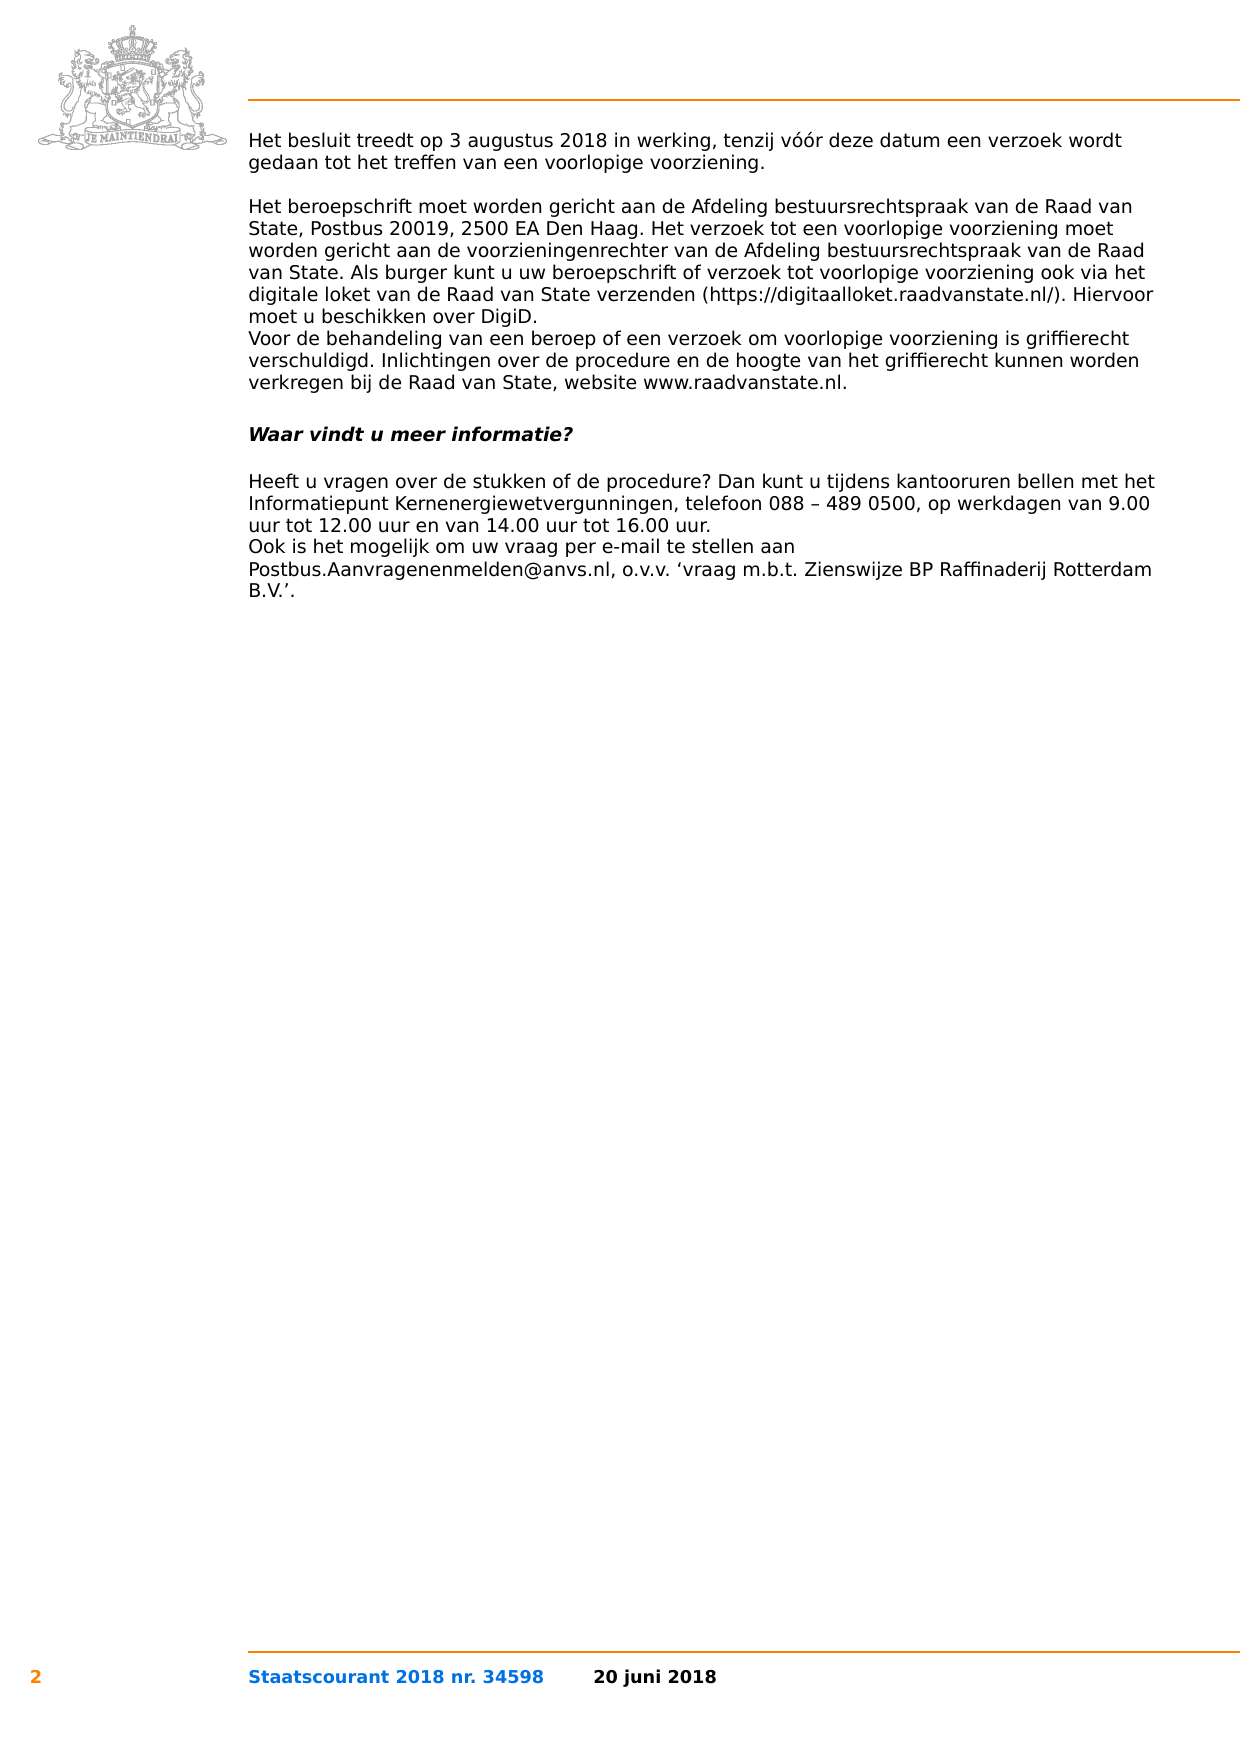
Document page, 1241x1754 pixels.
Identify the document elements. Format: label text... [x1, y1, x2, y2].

text Ook is het mogelijk om uw vraag per e-mail te stellen aan Postbus.Aanvragenenmelden@anvs.nl, o.v.v. ‘vraag m.b.t. Zienswijze BP Raffinaderij Rotterdam B.V.’. [248, 536, 1163, 602]
text Heeft u vragen over de stukken of de procedure? Dan kunt u tijdens kantooruren bellen met het Informatiepunt Kernenergiewetvergunningen, telefoon 088 – 489 0500, op werkdagen van 9.00 uur tot 12.00 uur en van 14.00 uur tot 16.00 uur. [248, 471, 1163, 536]
picture [38, 25, 227, 150]
text Het beroepschrift moet worden gericht aan de Afdeling bestuursrechtspraak van de Raad van State, Postbus 20019, 2500 EA Den Haag. Het verzoek tot een voorlopige voorziening moet worden gericht aan de voorzieningenrechter van de Afdeling bestuursrechtspraak van de Raad van State. Als burger kunt u uw beroepschrift of verzoek tot voorlopige voorziening ook via het digitale loket van de Raad van State verzenden (https://digitaalloket.raadvanstate.nl/). Hiervoor moet u beschikken over DigiD. [248, 196, 1163, 328]
text Voor de behandeling van een beroep of een verzoek om voorlopige voorziening is griffierecht verschuldigd. Inlichtingen over de procedure en de hoogte van het griffierecht kunnen worden verkregen bij de Raad van State, website www.raadvanstate.nl. [248, 328, 1163, 393]
text Het besluit treedt op 3 augustus 2018 in werking, tenzij vóór deze datum een verzoek wordt gedaan tot het treffen van een voorlopige voorziening. [248, 130, 1163, 174]
subtitle Waar vindt u meer informatie? [248, 423, 1163, 446]
